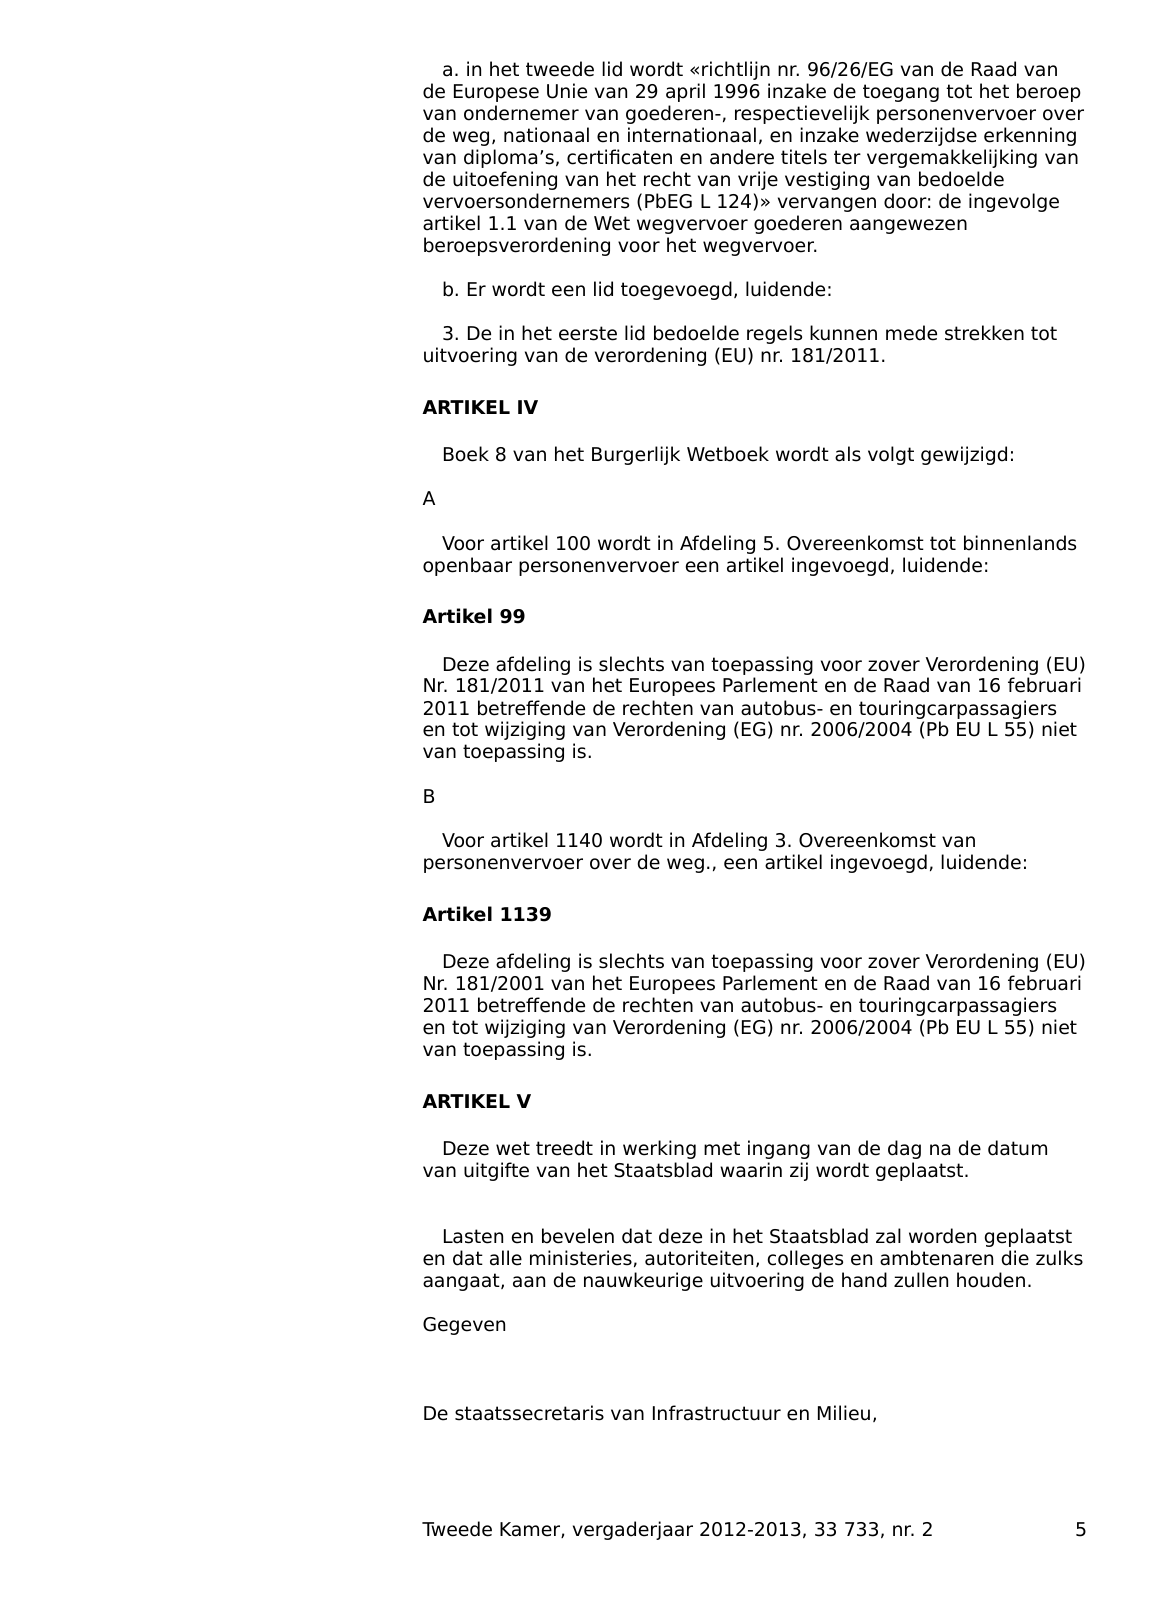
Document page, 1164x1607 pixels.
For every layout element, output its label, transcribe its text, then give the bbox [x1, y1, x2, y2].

text Gegeven [422, 1314, 1087, 1336]
subtitle Artikel 99 [422, 606, 1087, 628]
subtitle ARTIKEL IV [422, 397, 1087, 419]
subtitle ARTIKEL V [422, 1091, 1087, 1112]
text 3. De in het eerste lid bedoelde regels kunnen mede strekken tot uitvoering van de verordening (EU) nr. 181/2011. [422, 323, 1087, 367]
text Boek 8 van het Burgerlijk Wetboek wordt als volgt gewijzigd: [422, 444, 1087, 466]
text a. in het tweede lid wordt «richtlijn nr. 96/26/EG van de Raad van de Europese Unie van 29 april 1996 inzake de toegang tot het beroep van ondernemer van goederen-, respectievelijk personenvervoer over de weg, nationaal en internationaal, en inzake wederzijdse erkenning van diploma’s, certificaten en andere titels ter vergemakkelijking van de uitoefening van het recht van vrije vestiging van bedoelde vervoersondernemers (PbEG L 124)» vervangen door: de ingevolge artikel 1.1 van de Wet wegvervoer goederen aangewezen beroepsverordening voor het wegvervoer. [422, 59, 1087, 257]
text Lasten en bevelen dat deze in het Staatsblad zal worden geplaatst en dat alle ministeries, autoriteiten, colleges en ambtenaren die zulks aangaat, aan de nauwkeurige uitvoering de hand zullen houden. [422, 1226, 1087, 1292]
text Deze wet treedt in werking met ingang van de dag na de datum van uitgifte van het Staatsblad waarin zij wordt geplaatst. [422, 1137, 1087, 1181]
text B [422, 786, 1087, 807]
text b. Er wordt een lid toegevoegd, luidende: [422, 279, 1087, 301]
text Voor artikel 1140 wordt in Afdeling 3. Overeenkomst van personenvervoer over de weg., een artikel ingevoegd, luidende: [422, 830, 1087, 874]
text De staatssecretaris van Infrastructuur en Milieu, [422, 1402, 1087, 1424]
text Deze afdeling is slechts van toepassing voor zover Verordening (EU) Nr. 181/2001 van het Europees Parlement en de Raad van 16 februari 2011 betreffende de rechten van autobus- en touringcarpassagiers en tot wijziging van Verordening (EG) nr. 2006/2004 (Pb EU L 55) niet van toepassing is. [422, 951, 1087, 1061]
subtitle Artikel 1139 [422, 904, 1087, 926]
text A [422, 488, 1087, 510]
text Deze afdeling is slechts van toepassing voor zover Verordening (EU) Nr. 181/2011 van het Europees Parlement en de Raad van 16 februari 2011 betreffende de rechten van autobus- en touringcarpassagiers en tot wijziging van Verordening (EG) nr. 2006/2004 (Pb EU L 55) niet van toepassing is. [422, 653, 1087, 763]
text Voor artikel 100 wordt in Afdeling 5. Overeenkomst tot binnenlands openbaar personenvervoer een artikel ingevoegd, luidende: [422, 532, 1087, 576]
